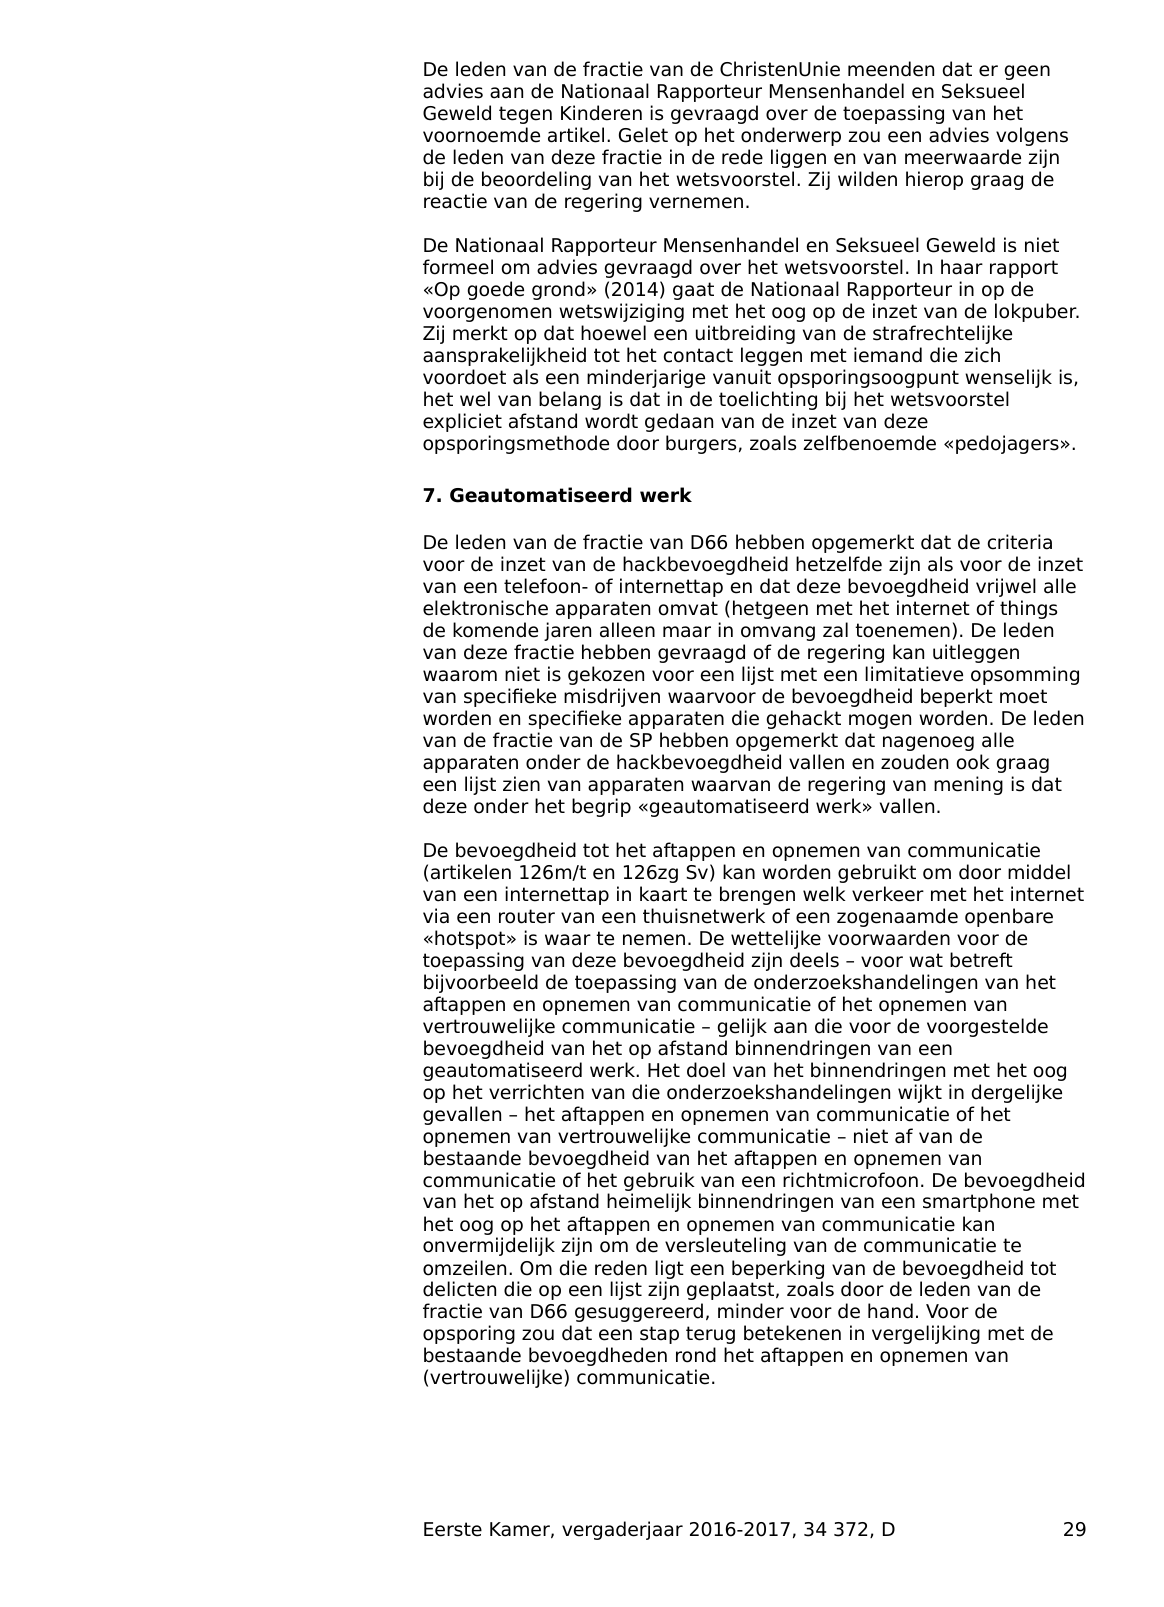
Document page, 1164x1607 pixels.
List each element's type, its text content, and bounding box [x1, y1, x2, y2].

text De leden van de fractie van D66 hebben opgemerkt dat de criteria voor de inzet van de hackbevoegdheid hetzelfde zijn als voor de inzet van een telefoon- of internettap en dat deze bevoegdheid vrijwel alle elektronische apparaten omvat (hetgeen met het internet of things de komende jaren alleen maar in omvang zal toenemen). De leden van deze fractie hebben gevraagd of de regering kan uitleggen waarom niet is gekozen voor een lijst met een limitatieve opsomming van specifieke misdrijven waarvoor de bevoegdheid beperkt moet worden en specifieke apparaten die gehackt mogen worden. De leden van de fractie van de SP hebben opgemerkt dat nagenoeg alle apparaten onder de hackbevoegdheid vallen en zouden ook graag een lijst zien van apparaten waarvan de regering van mening is dat deze onder het begrip «geautomatiseerd werk» vallen. [422, 532, 1087, 818]
text De bevoegdheid tot het aftappen en opnemen van communicatie (artikelen 126m/t en 126zg Sv) kan worden gebruikt om door middel van een internettap in kaart te brengen welk verkeer met het internet via een router van een thuisnetwerk of een zogenaamde openbare «hotspot» is waar te nemen. De wettelijke voorwaarden voor de toepassing van deze bevoegdheid zijn deels – voor wat betreft bijvoorbeeld de toepassing van de onderzoekshandelingen van het aftappen en opnemen van communicatie of het opnemen van vertrouwelijke communicatie – gelijk aan die voor de voorgestelde bevoegdheid van het op afstand binnendringen van een geautomatiseerd werk. Het doel van het binnendringen met het oog op het verrichten van die onderzoekshandelingen wijkt in dergelijke gevallen – het aftappen en opnemen van communicatie of het opnemen van vertrouwelijke communicatie – niet af van de bestaande bevoegdheid van het aftappen en opnemen van communicatie of het gebruik van een richtmicrofoon. De bevoegdheid van het op afstand heimelijk binnendringen van een smartphone met het oog op het aftappen en opnemen van communicatie kan onvermijdelijk zijn om de versleuteling van de communicatie te omzeilen. Om die reden ligt een beperking van de bevoegdheid tot delicten die op een lijst zijn geplaatst, zoals door de leden van de fractie van D66 gesuggereerd, minder voor de hand. Voor de opsporing zou dat een stap terug betekenen in vergelijking met de bestaande bevoegdheden rond het aftappen en opnemen van (vertrouwelijke) communicatie. [422, 840, 1087, 1389]
text De Nationaal Rapporteur Mensenhandel en Seksueel Geweld is niet formeel om advies gevraagd over het wetsvoorstel. In haar rapport «Op goede grond» (2014) gaat de Nationaal Rapporteur in op de voorgenomen wetswijziging met het oog op de inzet van de lokpuber. Zij merkt op dat hoewel een uitbreiding van de strafrechtelijke aansprakelijkheid tot het contact leggen met iemand die zich voordoet als een minderjarige vanuit opsporingsoogpunt wenselijk is, het wel van belang is dat in de toelichting bij het wetsvoorstel expliciet afstand wordt gedaan van de inzet van deze opsporingsmethode door burgers, zoals zelfbenoemde «pedojagers». [422, 235, 1087, 455]
text De leden van de fractie van de ChristenUnie meenden dat er geen advies aan de Nationaal Rapporteur Mensenhandel en Seksueel Geweld tegen Kinderen is gevraagd over de toepassing van het voornoemde artikel. Gelet op het onderwerp zou een advies volgens de leden van deze fractie in de rede liggen en van meerwaarde zijn bij de beoordeling van het wetsvoorstel. Zij wilden hierop graag de reactie van de regering vernemen. [422, 59, 1087, 213]
subtitle 7. Geautomatiseerd werk [422, 485, 1087, 507]
